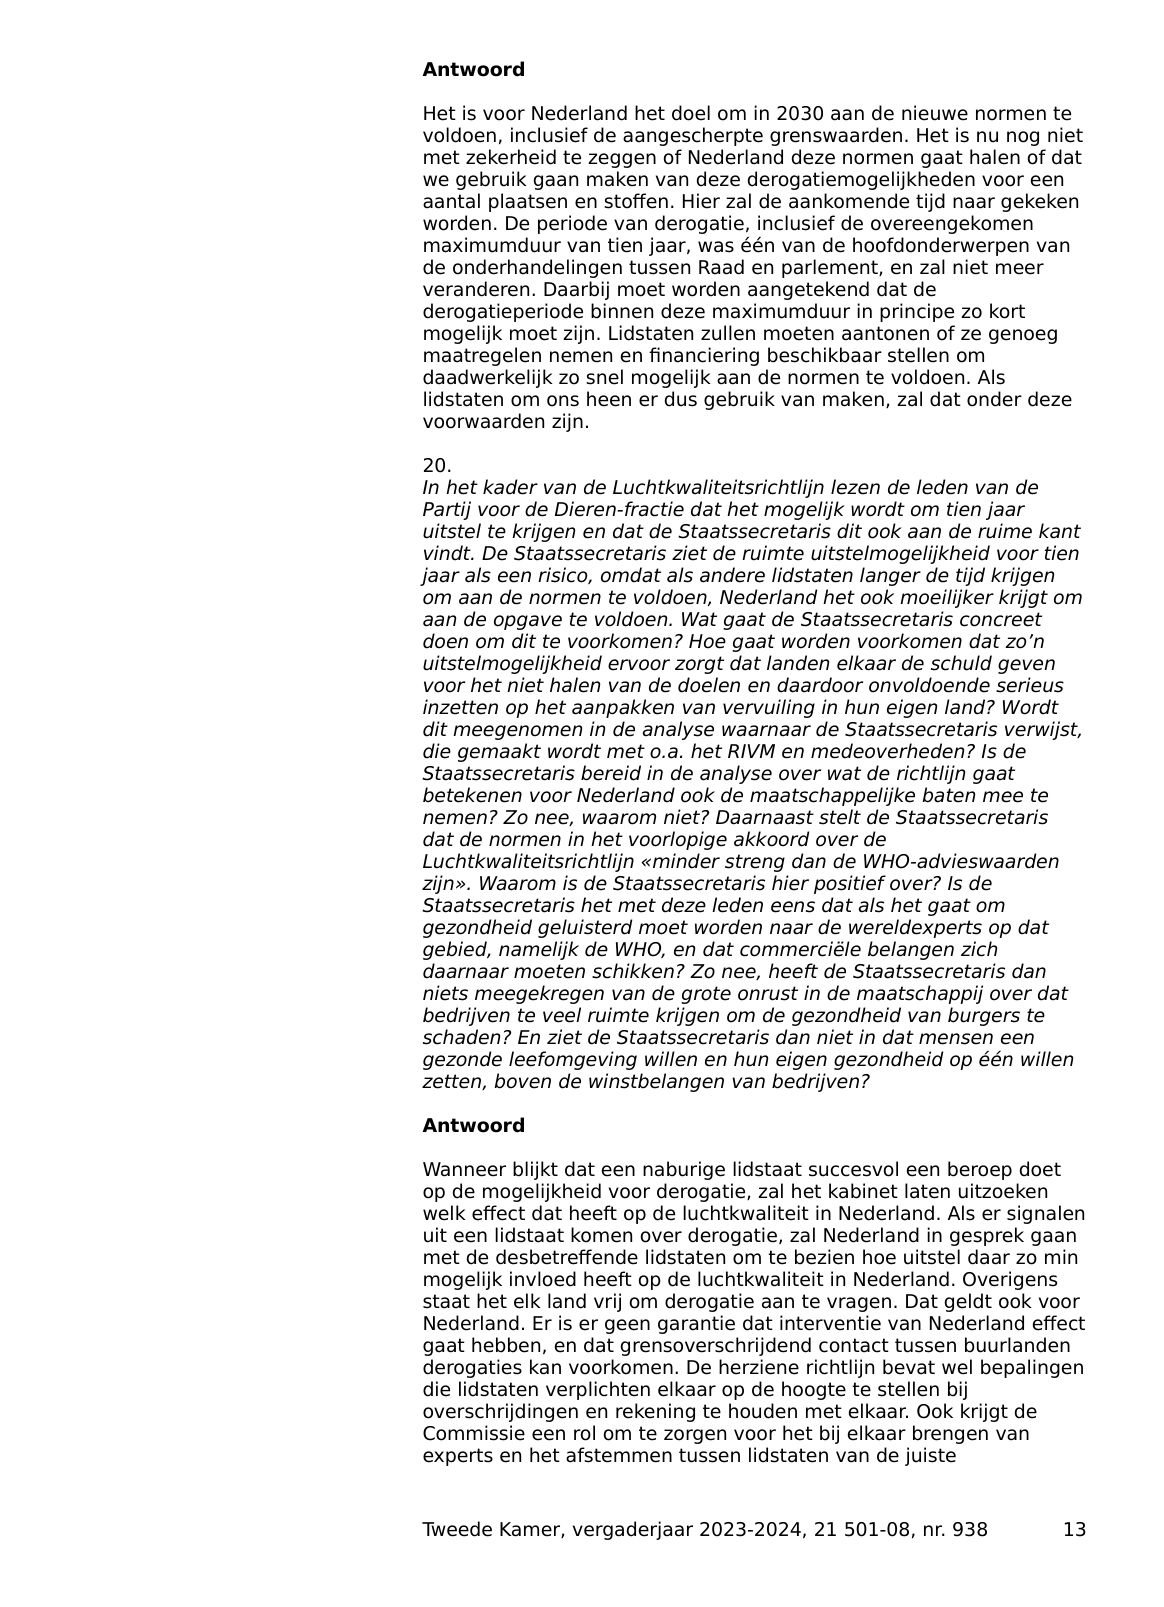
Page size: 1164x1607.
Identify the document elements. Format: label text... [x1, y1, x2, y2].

text 20. [422, 455, 1087, 477]
text Het is voor Nederland het doel om in 2030 aan de nieuwe normen te voldoen, inclusief de aangescherpte grenswaarden. Het is nu nog niet met zekerheid te zeggen of Nederland deze normen gaat halen of dat we gebruik gaan maken van deze derogatiemogelijkheden voor een aantal plaatsen en stoffen. Hier zal de aankomende tijd naar gekeken worden. De periode van derogatie, inclusief de overeengekomen maximumduur van tien jaar, was één van de hoofdonderwerpen van de onderhandelingen tussen Raad en parlement, en zal niet meer veranderen. Daarbij moet worden aangetekend dat de derogatieperiode binnen deze maximumduur in principe zo kort mogelijk moet zijn. Lidstaten zullen moeten aantonen of ze genoeg maatregelen nemen en financiering beschikbaar stellen om daadwerkelijk zo snel mogelijk aan de normen te voldoen. Als lidstaten om ons heen er dus gebruik van maken, zal dat onder deze voorwaarden zijn. [422, 103, 1087, 433]
text Wanneer blijkt dat een naburige lidstaat succesvol een beroep doet op de mogelijkheid voor derogatie, zal het kabinet laten uitzoeken welk effect dat heeft op de luchtkwaliteit in Nederland. Als er signalen uit een lidstaat komen over derogatie, zal Nederland in gesprek gaan met de desbetreffende lidstaten om te bezien hoe uitstel daar zo min mogelijk invloed heeft op de luchtkwaliteit in Nederland. Overigens staat het elk land vrij om derogatie aan te vragen. Dat geldt ook voor Nederland. Er is er geen garantie dat interventie van Nederland effect gaat hebben, en dat grensoverschrijdend contact tussen buurlanden derogaties kan voorkomen. De herziene richtlijn bevat wel bepalingen die lidstaten verplichten elkaar op de hoogte te stellen bij overschrijdingen en rekening te houden met elkaar. Ook krijgt de Commissie een rol om te zorgen voor het bij elkaar brengen van experts en het afstemmen tussen lidstaten van de juiste [422, 1159, 1087, 1467]
subtitle Antwoord [422, 1115, 1087, 1137]
subtitle Antwoord [422, 59, 1087, 81]
text In het kader van de Luchtkwaliteitsrichtlijn lezen de leden van de Partij voor de Dieren-fractie dat het mogelijk wordt om tien jaar uitstel te krijgen en dat de Staatssecretaris dit ook aan de ruime kant vindt. De Staatssecretaris ziet de ruimte uitstelmogelijkheid voor tien jaar als een risico, omdat als andere lidstaten langer de tijd krijgen om aan de normen te voldoen, Nederland het ook moeilijker krijgt om aan de opgave te voldoen. Wat gaat de Staatssecretaris concreet doen om dit te voorkomen? Hoe gaat worden voorkomen dat zo’n uitstelmogelijkheid ervoor zorgt dat landen elkaar de schuld geven voor het niet halen van de doelen en daardoor onvoldoende serieus inzetten op het aanpakken van vervuiling in hun eigen land? Wordt dit meegenomen in de analyse waarnaar de Staatssecretaris verwijst, die gemaakt wordt met o.a. het RIVM en medeoverheden? Is de Staatssecretaris bereid in de analyse over wat de richtlijn gaat betekenen voor Nederland ook de maatschappelijke baten mee te nemen? Zo nee, waarom niet? Daarnaast stelt de Staatssecretaris dat de normen in het voorlopige akkoord over de Luchtkwaliteitsrichtlijn «minder streng dan de WHO-advieswaarden zijn». Waarom is de Staatssecretaris hier positief over? Is de Staatssecretaris het met deze leden eens dat als het gaat om gezondheid geluisterd moet worden naar de wereldexperts op dat gebied, namelijk de WHO, en dat commerciële belangen zich daarnaar moeten schikken? Zo nee, heeft de Staatssecretaris dan niets meegekregen van de grote onrust in de maatschappij over dat bedrijven te veel ruimte krijgen om de gezondheid van burgers te schaden? En ziet de Staatssecretaris dan niet in dat mensen een gezonde leefomgeving willen en hun eigen gezondheid op één willen zetten, boven de winstbelangen van bedrijven? [422, 477, 1087, 1092]
